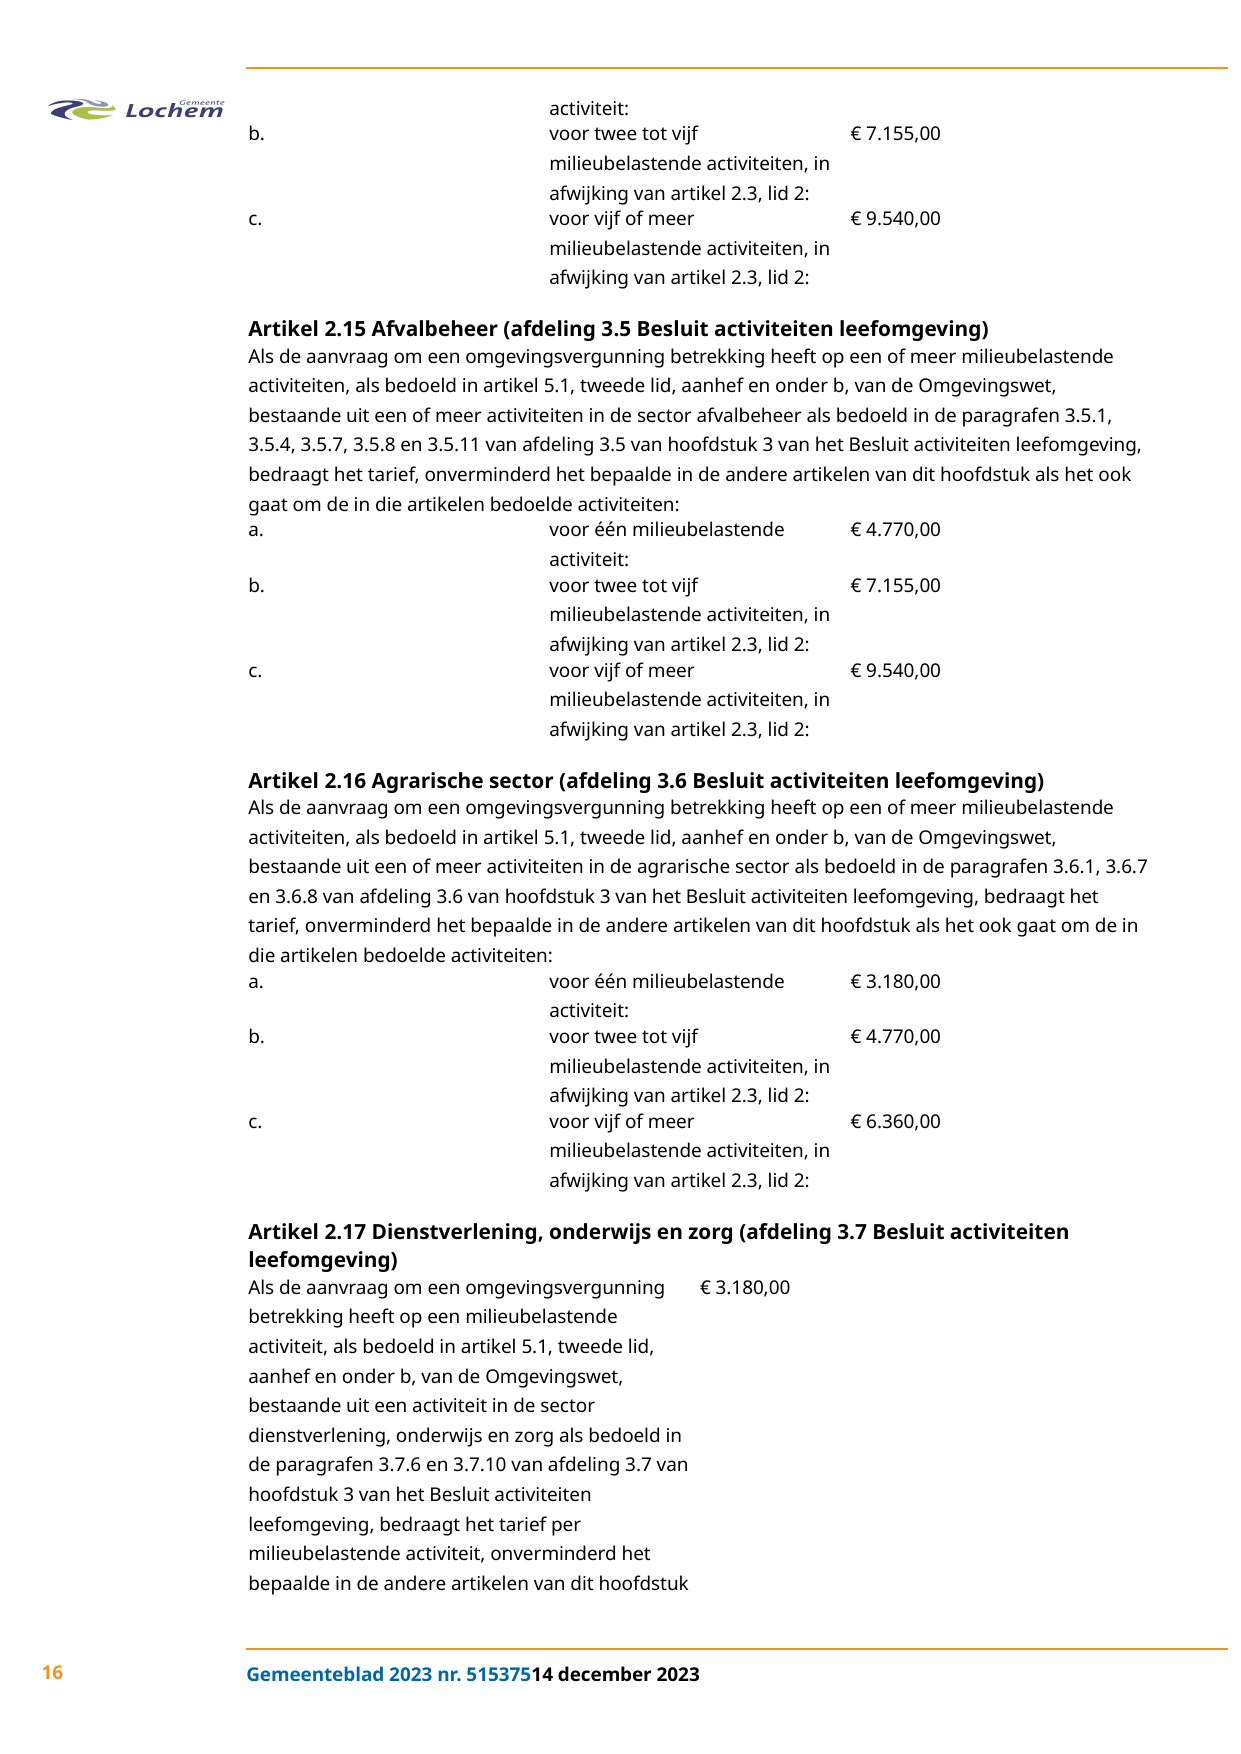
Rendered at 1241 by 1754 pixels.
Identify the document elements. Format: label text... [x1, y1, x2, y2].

table_cell voor vijf of meer milieubelastende activiteiten, in afwijking van artikel 2.3, lid 2: [549, 1108, 850, 1193]
table_cell b. [248, 572, 549, 657]
table_cell voor twee tot vijf milieubelastende activiteiten, in afwijking van artikel 2.3, lid 2: [549, 572, 850, 657]
table_cell [248, 95, 549, 121]
table_cell c. [248, 1108, 549, 1193]
table_cell c. [248, 657, 549, 742]
table_cell voor één milieubelastende activiteit: [549, 517, 850, 572]
table_header € 3.180,00 [700, 1274, 1152, 1596]
table_cell voor één milieubelastende activiteit: [549, 968, 850, 1023]
table_cell a. [248, 968, 549, 1023]
table_cell voor twee tot vijf milieubelastende activiteiten, in afwijking van artikel 2.3, lid 2: [549, 121, 850, 205]
table_cell € 9.540,00 [850, 205, 1152, 290]
table_cell voor vijf of meer milieubelastende activiteiten, in afwijking van artikel 2.3, lid 2: [549, 657, 850, 742]
text Artikel 2.16 Agrarische sector (afdeling 3.6 Besluit activiteiten leefomgeving) [248, 766, 1152, 794]
table_cell [850, 95, 1152, 121]
table_cell € 9.540,00 [850, 657, 1152, 742]
table_cell € 6.360,00 [850, 1108, 1152, 1193]
table_cell a. [248, 517, 549, 572]
text Artikel 2.17 Dienstverlening, onderwijs en zorg (afdeling 3.7 Besluit activiteiten leefomgeving) [248, 1217, 1152, 1274]
table_header Als de aanvraag om een omgevingsvergunning betrekking heeft op een of meer milieubelastende activiteiten, als bedoeld in artikel 5.1, tweede lid, aanhef en onder b, van de Omgevingswet, bestaande uit een of meer activiteiten in de sector afvalbeheer als bedoeld in de paragrafen 3.5.1, 3.5.4, 3.5.7, 3.5.8 en 3.5.11 van afdeling 3.5 van hoofdstuk 3 van het Besluit activiteiten leefomgeving, bedraagt het tarief, onverminderd het bepaalde in de andere artikelen van dit hoofdstuk als het ook gaat om de in die artikelen bedoelde activiteiten: [248, 343, 1152, 517]
picture [41, 47, 231, 172]
table_cell € 7.155,00 [850, 121, 1152, 205]
table_cell € 4.770,00 [850, 1023, 1152, 1108]
table_cell € 4.770,00 [850, 517, 1152, 572]
table_cell voor vijf of meer milieubelastende activiteiten, in afwijking van artikel 2.3, lid 2: [549, 205, 850, 290]
table_cell voor twee tot vijf milieubelastende activiteiten, in afwijking van artikel 2.3, lid 2: [549, 1023, 850, 1108]
table_header Als de aanvraag om een omgevingsvergunning betrekking heeft op een milieubelastende activiteit, als bedoeld in artikel 5.1, tweede lid, aanhef en onder b, van de Omgevingswet, bestaande uit een activiteit in de sector dienstverlening, onderwijs en zorg als bedoeld in de paragrafen 3.7.6 en 3.7.10 van afdeling 3.7 van hoofdstuk 3 van het Besluit activiteiten leefomgeving, bedraagt het tarief per milieubelastende activiteit, onverminderd het bepaalde in de andere artikelen van dit hoofdstuk [248, 1274, 700, 1596]
table_header Als de aanvraag om een omgevingsvergunning betrekking heeft op een of meer milieubelastende activiteiten, als bedoeld in artikel 5.1, tweede lid, aanhef en onder b, van de Omgevingswet, bestaande uit een of meer activiteiten in de agrarische sector als bedoeld in de paragrafen 3.6.1, 3.6.7 en 3.6.8 van afdeling 3.6 van hoofdstuk 3 van het Besluit activiteiten leefomgeving, bedraagt het tarief, onverminderd het bepaalde in de andere artikelen van dit hoofdstuk als het ook gaat om de in die artikelen bedoelde activiteiten: [248, 794, 1152, 968]
table_cell c. [248, 205, 549, 290]
table_cell b. [248, 121, 549, 205]
table_cell € 7.155,00 [850, 572, 1152, 657]
table_cell b. [248, 1023, 549, 1108]
table_cell activiteit: [549, 95, 850, 121]
table_cell € 3.180,00 [850, 968, 1152, 1023]
text Artikel 2.15 Afvalbeheer (afdeling 3.5 Besluit activiteiten leefomgeving) [248, 314, 1152, 343]
